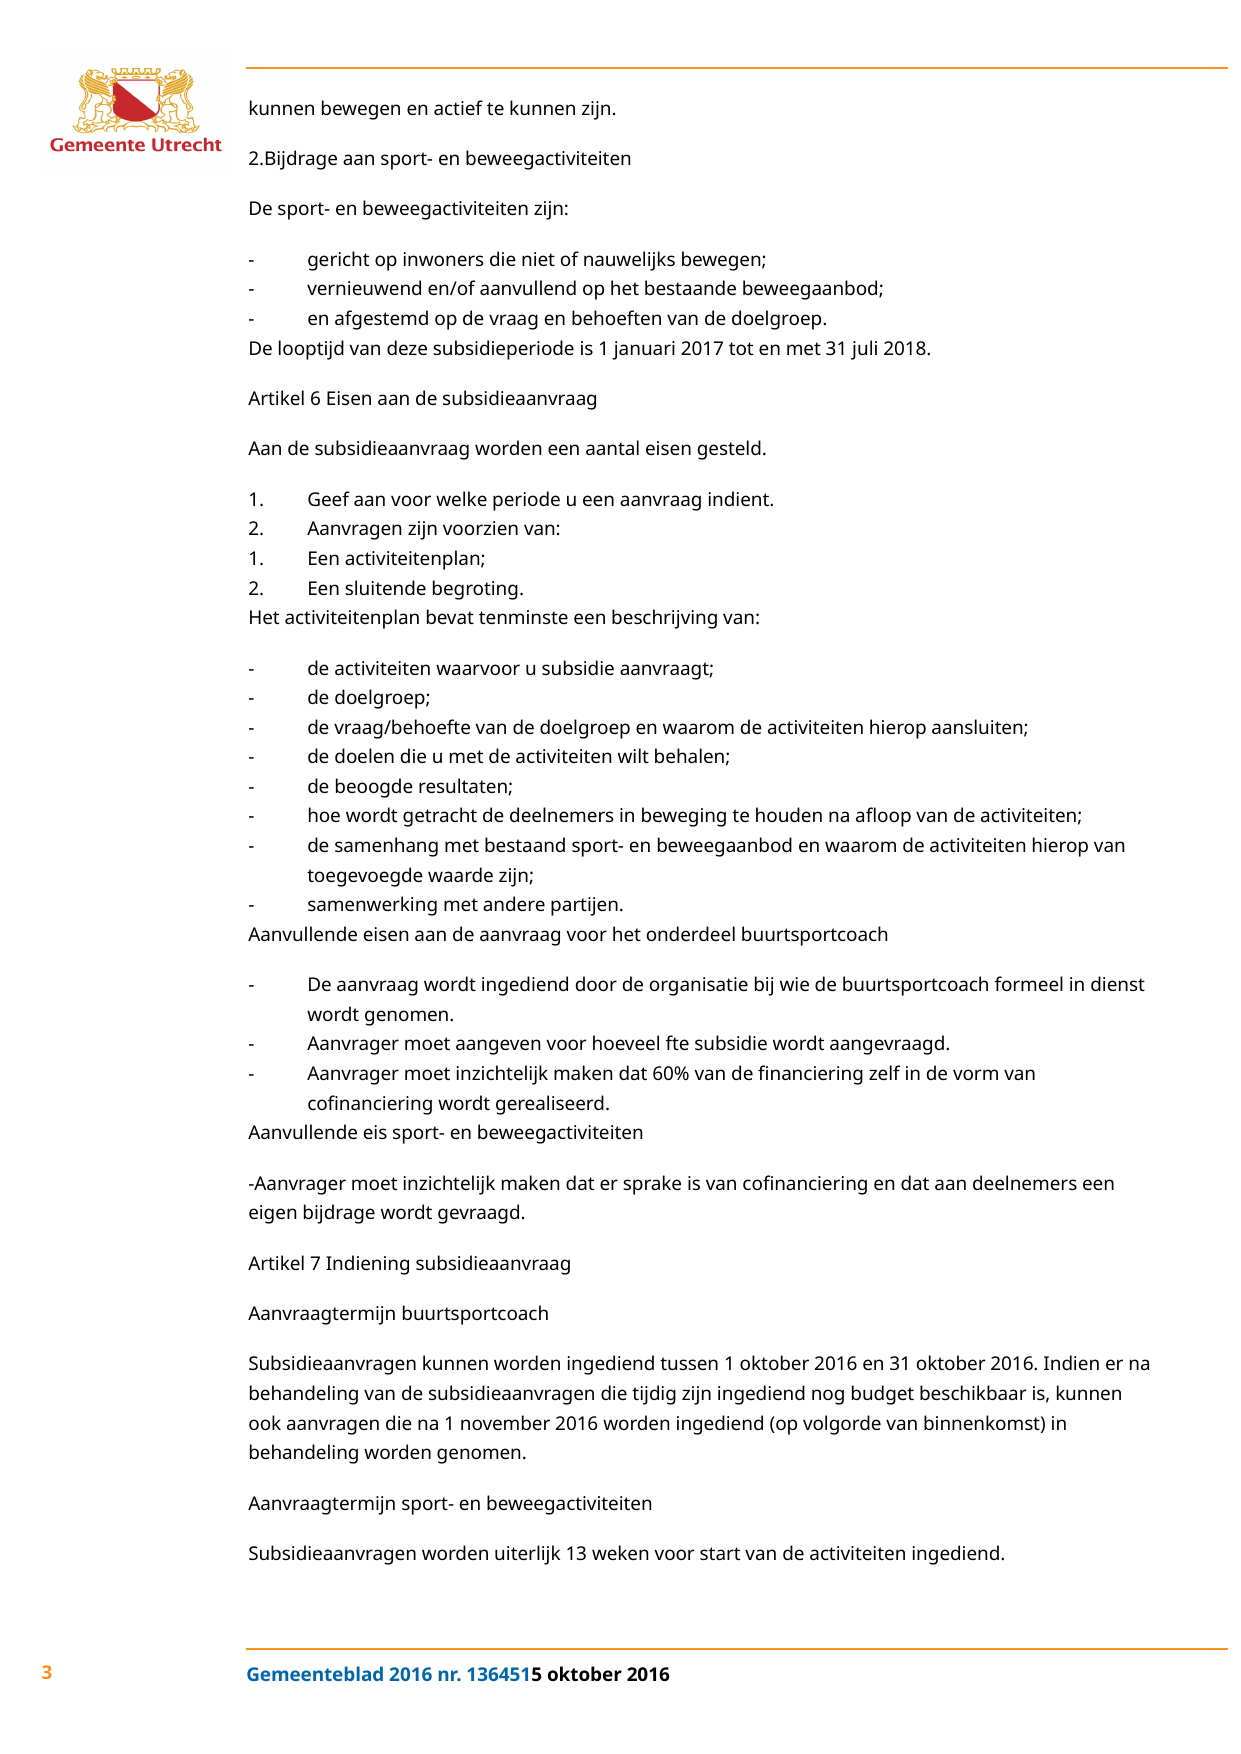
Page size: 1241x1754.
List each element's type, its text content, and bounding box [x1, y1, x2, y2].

list Een sluitende begroting. [248, 575, 1152, 601]
list vernieuwend en/of aanvullend op het bestaande beweegaanbod; [248, 276, 1152, 301]
list de samenhang met bestaand sport- en beweegaanbod en waarom de activiteiten hierop van toegevoegde waarde zijn; [248, 832, 1152, 888]
text Subsidieaanvragen kunnen worden ingediend tussen 1 oktober 2016 en 31 oktober 2016. Indien er na behandeling van de subsidieaanvragen die tijdig zijn ingediend nog budget beschikbaar is, kunnen ook aanvragen die na 1 november 2016 worden ingediend (op volgorde van binnenkomst) in behandeling worden genomen. [248, 1351, 1152, 1465]
text Aanvullende eisen aan de aanvraag voor het onderdeel buurtsportcoach [248, 921, 1152, 947]
list samenwerking met andere partijen. [248, 891, 1152, 917]
list en afgestemd op de vraag en behoeften van de doelgroep. [248, 305, 1152, 331]
list Aanvrager moet aangeven voor hoeveel fte subsidie wordt aangevraagd. [248, 1031, 1152, 1056]
list Geef aan voor welke periode u een aanvraag indient. [248, 486, 1152, 512]
text Aan de subsidieaanvraag worden een aantal eisen gesteld. [248, 436, 1152, 461]
text De looptijd van deze subsidieperiode is 1 januari 2017 tot en met 31 juli 2018. [248, 335, 1152, 361]
text Subsidieaanvragen worden uiterlijk 13 weken voor start van de activiteiten ingediend. [248, 1540, 1152, 1566]
text 2.Bijdrage aan sport- en beweegactiviteiten [248, 145, 1152, 171]
list Aanvrager moet inzichtelijk maken dat 60% van de financiering zelf in de vorm van cofinanciering wordt gerealiseerd. [248, 1060, 1152, 1116]
text Aanvullende eis sport- en beweegactiviteiten [248, 1119, 1152, 1145]
text Aanvraagtermijn sport- en beweegactiviteiten [248, 1490, 1152, 1516]
list de beoogde resultaten; [248, 773, 1152, 799]
text Artikel 6 Eisen aan de subsidieaanvraag [248, 385, 1152, 411]
list de doelgroep; [248, 684, 1152, 710]
picture [41, 47, 231, 172]
list de vraag/behoefte van de doelgroep en waarom de activiteiten hierop aansluiten; [248, 714, 1152, 740]
text Artikel 7 Indiening subsidieaanvraag [248, 1250, 1152, 1276]
text -Aanvrager moet inzichtelijk maken dat er sprake is van cofinanciering en dat aan deelnemers een eigen bijdrage wordt gevraagd. [248, 1170, 1152, 1225]
list gericht op inwoners die niet of nauwelijks bewegen; [248, 246, 1152, 272]
list De aanvraag wordt ingediend door de organisatie bij wie de buurtsportcoach formeel in dienst wordt genomen. [248, 971, 1152, 1027]
text Aanvraagtermijn buurtsportcoach [248, 1300, 1152, 1326]
list de activiteiten waarvoor u subsidie aanvraagt; [248, 655, 1152, 681]
list de doelen die u met de activiteiten wilt behalen; [248, 743, 1152, 769]
text kunnen bewegen en actief te kunnen zijn. [248, 95, 1152, 121]
list Een activiteitenplan; [248, 545, 1152, 571]
list hoe wordt getracht de deelnemers in beweging te houden na afloop van de activiteiten; [248, 803, 1152, 828]
text Het activiteitenplan bevat tenminste een beschrijving van: [248, 604, 1152, 630]
text De sport- en beweegactiviteiten zijn: [248, 196, 1152, 221]
list Aanvragen zijn voorzien van: [248, 516, 1152, 541]
